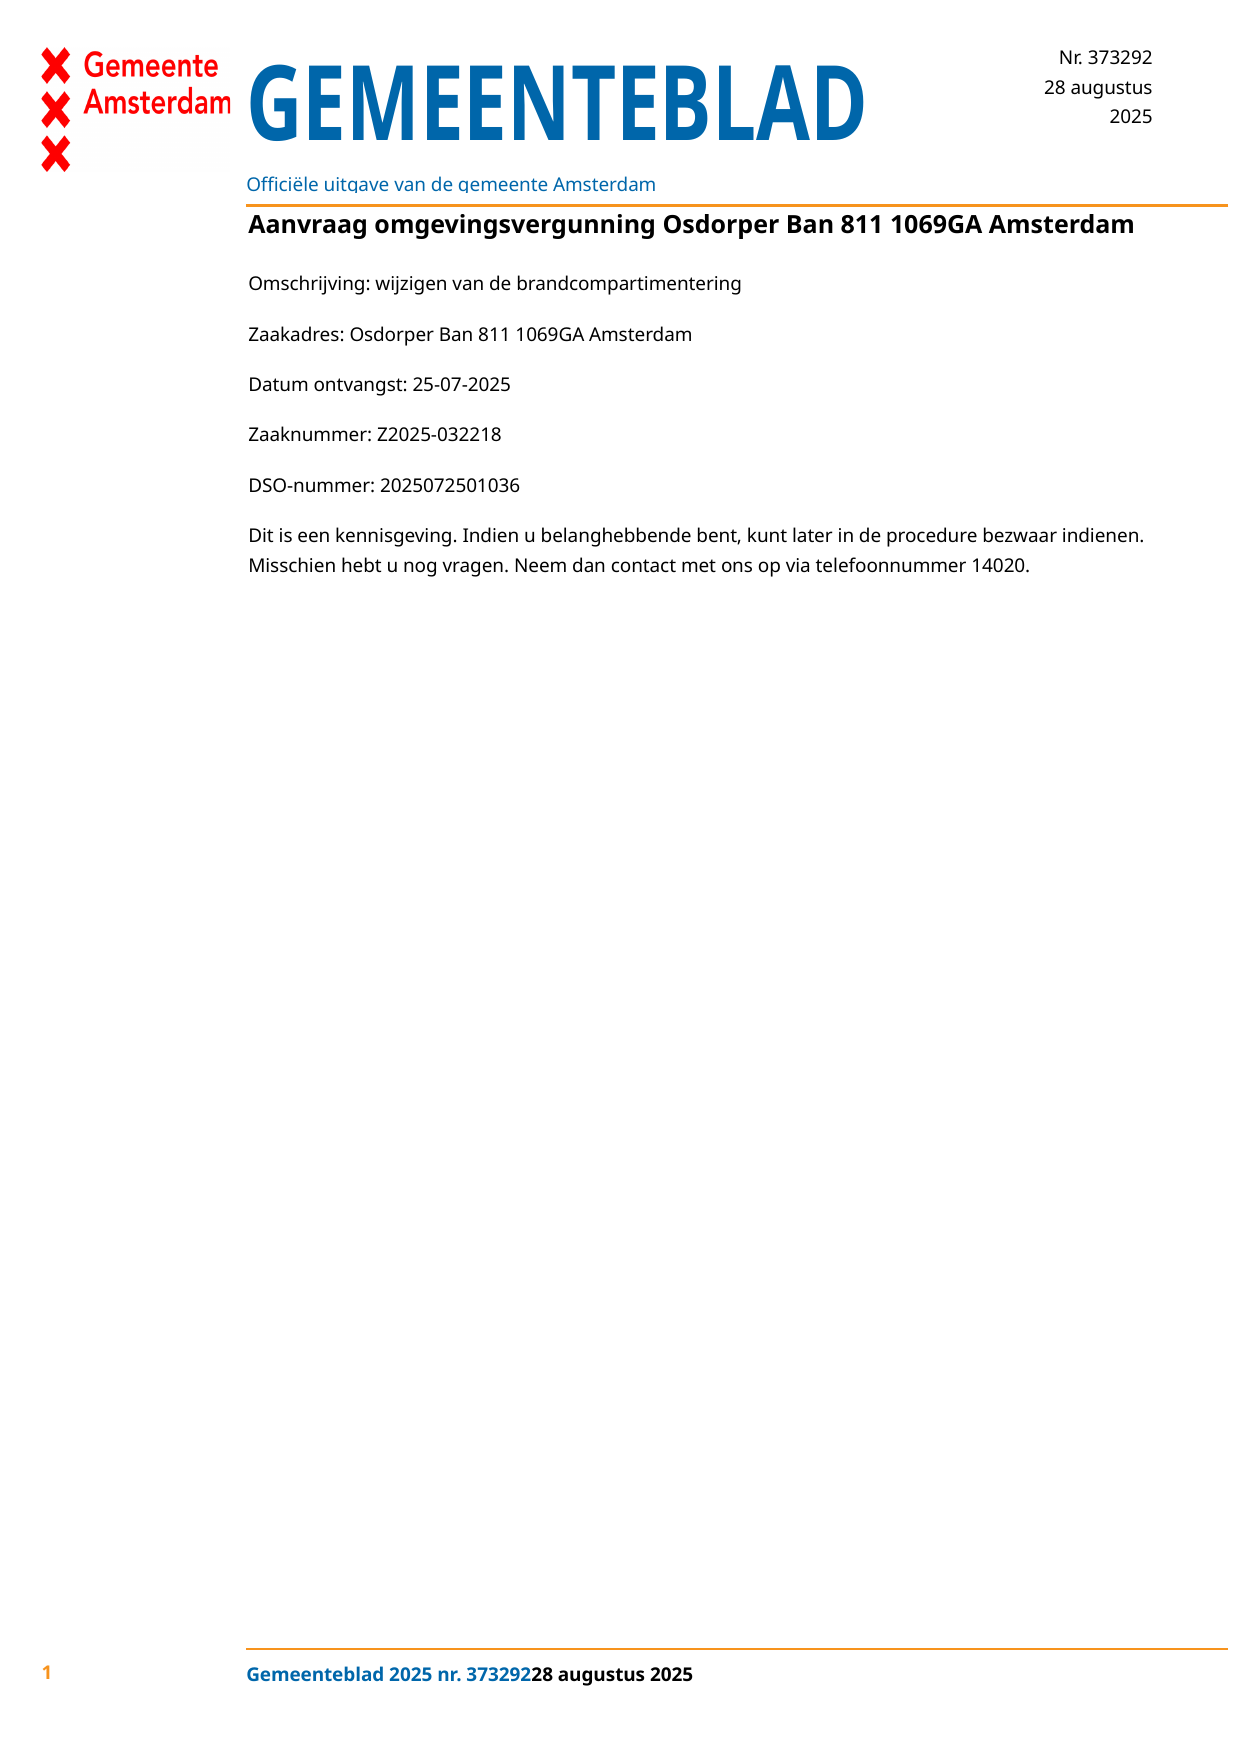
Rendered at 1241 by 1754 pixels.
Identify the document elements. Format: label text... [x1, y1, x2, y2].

text DSO-nummer: 2025072501036 [248, 472, 1152, 498]
text Omschrijving: wijzigen van de brandcompartimentering [248, 270, 1152, 296]
text Datum ontvangst: 25-07-2025 [248, 371, 1152, 397]
text Aanvraag omgevingsvergunning Osdorper Ban 811 1069GA Amsterdam [248, 207, 1152, 241]
text Zaakadres: Osdorper Ban 811 1069GA Amsterdam [248, 321, 1152, 346]
text Zaaknummer: Z2025-032218 [248, 422, 1152, 447]
text Dit is een kennisgeving. Indien u belanghebbende bent, kunt later in de procedure bezwaar indienen. Misschien hebt u nog vragen. Neem dan contact met ons op via telefoonnummer 14020. [248, 522, 1152, 578]
picture [41, 47, 231, 172]
